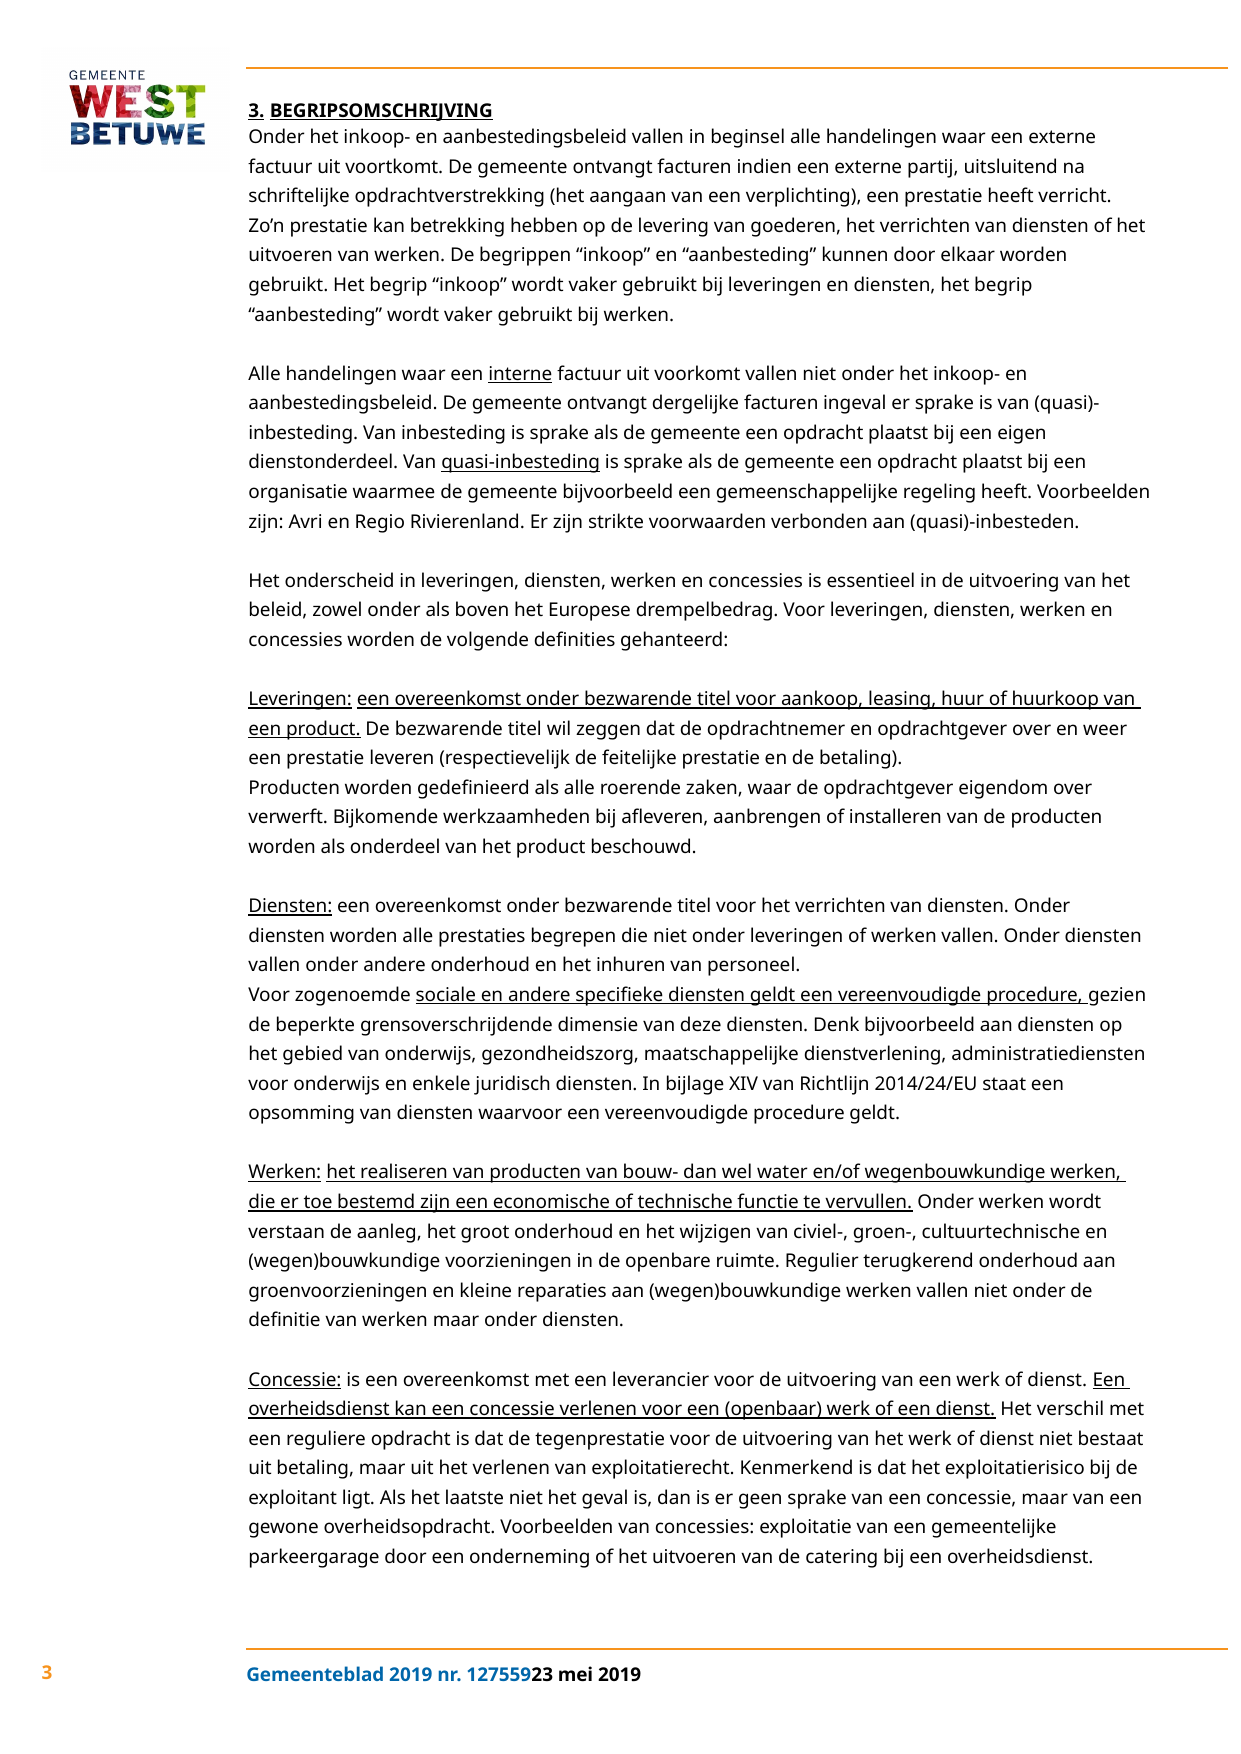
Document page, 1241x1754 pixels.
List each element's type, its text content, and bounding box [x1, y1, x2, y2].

text Diensten: een overeenkomst onder bezwarende titel voor het verrichten van diensten. Onder diensten worden alle prestaties begrepen die niet onder leveringen of werken vallen. Onder diensten vallen onder andere onderhoud en het inhuren van personeel. [248, 892, 1152, 977]
text Leveringen: een overeenkomst onder bezwarende titel voor aankoop, leasing, huur of huurkoop van een product. De bezwarende titel wil zeggen dat de opdrachtnemer en opdrachtgever over en weer een prestatie leveren (respectievelijk de feitelijke prestatie en de betaling). [248, 685, 1152, 770]
text Het onderscheid in leveringen, diensten, werken en concessies is essentieel in de uitvoering van het beleid, zowel onder als boven het Europese drempelbedrag. Voor leveringen, diensten, werken en concessies worden de volgende definities gehanteerd: [248, 567, 1152, 652]
text Producten worden gedefinieerd als alle roerende zaken, waar de opdrachtgever eigendom over verwerft. Bijkomende werkzaamheden bij afleveren, aanbrengen of installeren van de producten worden als onderdeel van het product beschouwd. [248, 774, 1152, 859]
text 3. BEGRIPSOMSCHRIJVING [248, 95, 1152, 123]
picture [41, 47, 231, 172]
text Concessie: is een overeenkomst met een leverancier voor de uitvoering van een werk of dienst. Een overheidsdienst kan een concessie verlenen voor een (openbaar) werk of een dienst. Het verschil met een reguliere opdracht is dat de tegenprestatie voor de uitvoering van het werk of dienst niet bestaat uit betaling, maar uit het verlenen van exploitatierecht. Kenmerkend is dat het exploitatierisico bij de exploitant ligt. Als het laatste niet het geval is, dan is er geen sprake van een concessie, maar van een gewone overheidsopdracht. Voorbeelden van concessies: exploitatie van een gemeentelijke parkeergarage door een onderneming of het uitvoeren van de catering bij een overheidsdienst. [248, 1366, 1152, 1569]
text Onder het inkoop- en aanbestedingsbeleid vallen in beginsel alle handelingen waar een externe factuur uit voortkomt. De gemeente ontvangt facturen indien een externe partij, uitsluitend na schriftelijke opdrachtverstrekking (het aangaan van een verplichting), een prestatie heeft verricht. Zo’n prestatie kan betrekking hebben op de levering van goederen, het verrichten van diensten of het uitvoeren van werken. De begrippen “inkoop” en “aanbesteding” kunnen door elkaar worden gebruikt. Het begrip “inkoop” wordt vaker gebruikt bij leveringen en diensten, het begrip “aanbesteding” wordt vaker gebruikt bij werken. [248, 123, 1152, 326]
text Werken: het realiseren van producten van bouw- dan wel water en/of wegenbouwkundige werken, die er toe bestemd zijn een economische of technische functie te vervullen. Onder werken wordt verstaan de aanleg, het groot onderhoud en het wijzigen van civiel-, groen-, cultuurtechnische en (wegen)bouwkundige voorzieningen in de openbare ruimte. Regulier terugkerend onderhoud aan groenvoorzieningen en kleine reparaties aan (wegen)bouwkundige werken vallen niet onder de definitie van werken maar onder diensten. [248, 1159, 1152, 1332]
text Alle handelingen waar een interne factuur uit voorkomt vallen niet onder het inkoop- en aanbestedingsbeleid. De gemeente ontvangt dergelijke facturen ingeval er sprake is van (quasi)-inbesteding. Van inbesteding is sprake als de gemeente een opdracht plaatst bij een eigen dienstonderdeel. Van quasi-inbesteding is sprake als de gemeente een opdracht plaatst bij een organisatie waarmee de gemeente bijvoorbeeld een gemeenschappelijke regeling heeft. Voorbeelden zijn: Avri en Regio Rivierenland. Er zijn strikte voorwaarden verbonden aan (quasi)-inbesteden. [248, 360, 1152, 533]
text Voor zogenoemde sociale en andere specifieke diensten geldt een vereenvoudigde procedure, gezien de beperkte grensoverschrijdende dimensie van deze diensten. Denk bijvoorbeeld aan diensten op het gebied van onderwijs, gezondheidszorg, maatschappelijke dienstverlening, administratiediensten voor onderwijs en enkele juridisch diensten. In bijlage XIV van Richtlijn 2014/24/EU staat een opsomming van diensten waarvoor een vereenvoudigde procedure geldt. [248, 981, 1152, 1125]
